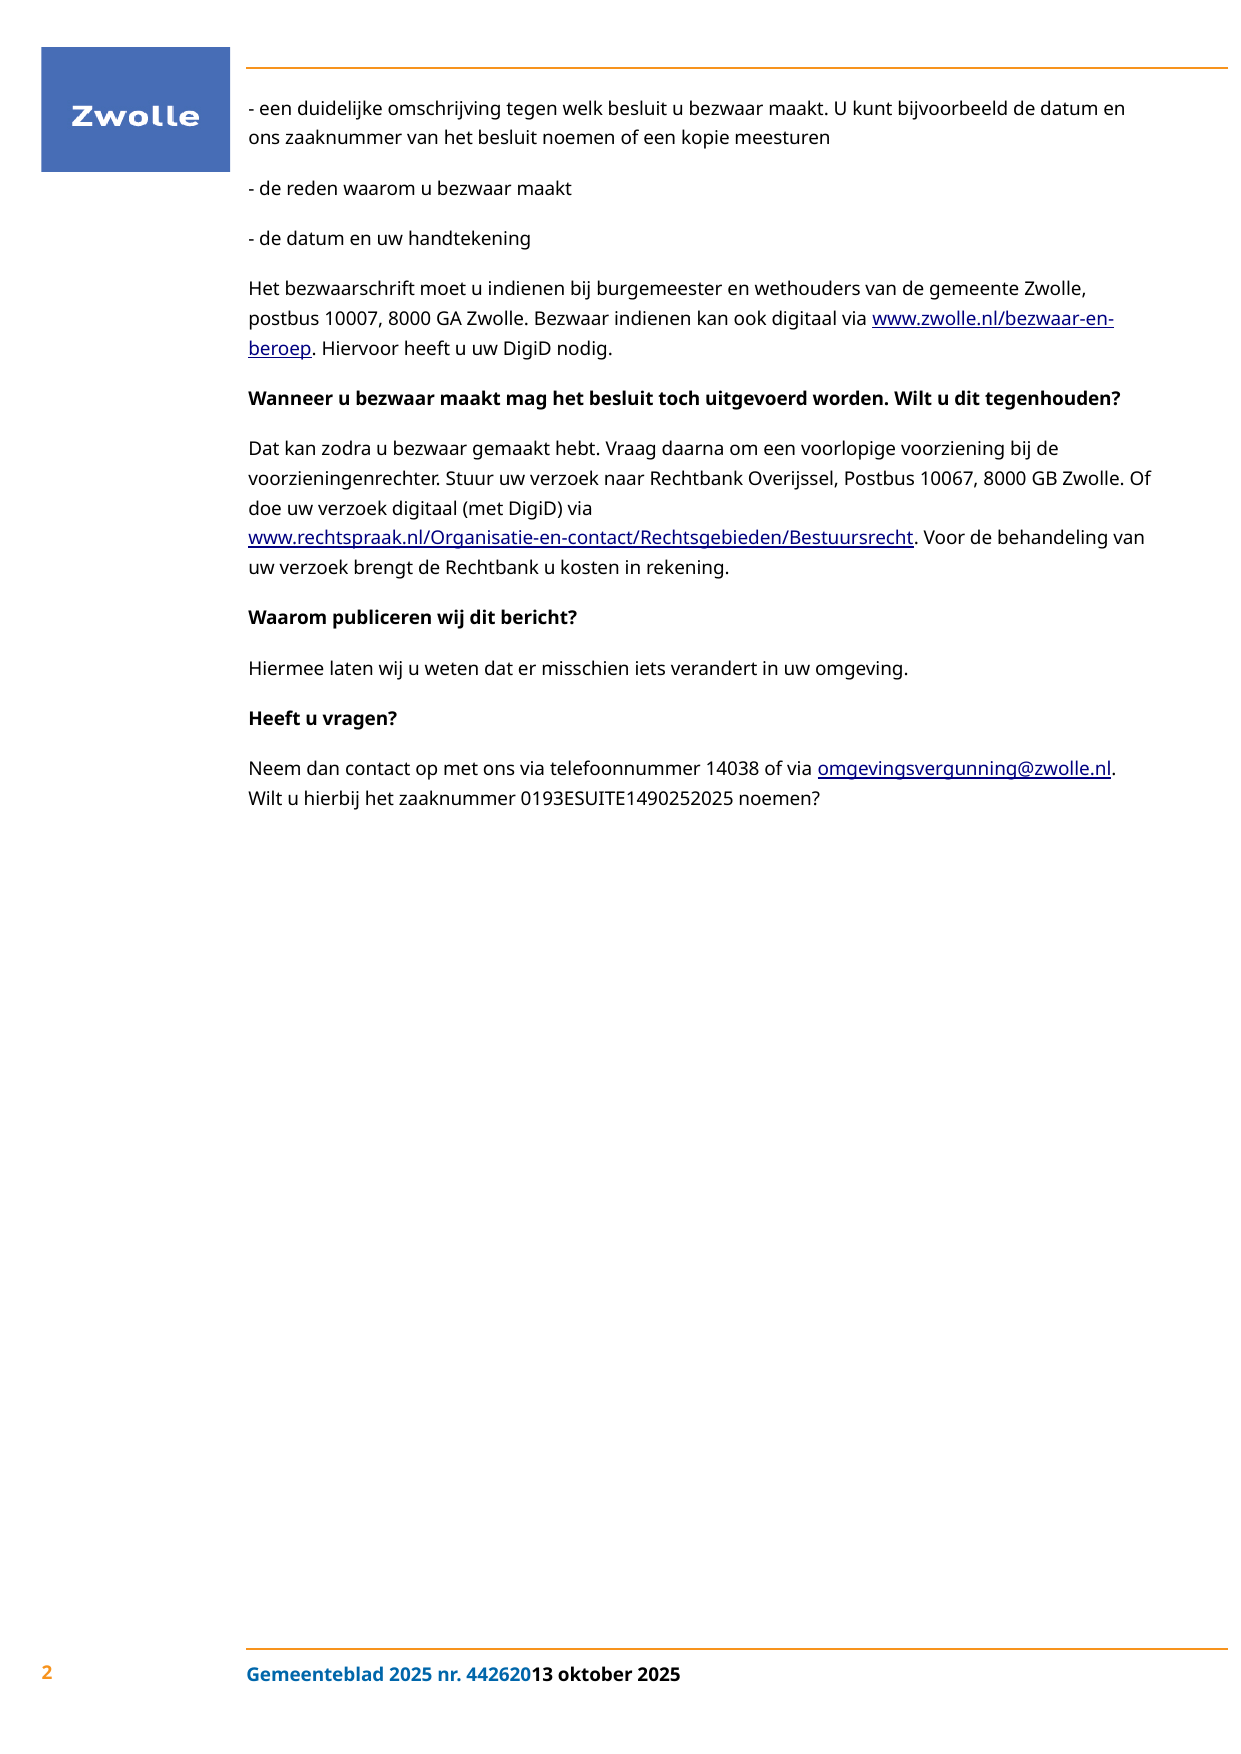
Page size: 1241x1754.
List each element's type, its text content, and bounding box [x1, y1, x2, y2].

text Heeft u vragen? [248, 705, 1152, 731]
text Wanneer u bezwaar maakt mag het besluit toch uitgevoerd worden. Wilt u dit tegenhouden? [248, 385, 1152, 411]
text Hiermee laten wij u weten dat er misschien iets verandert in uw omgeving. [248, 655, 1152, 681]
text Het bezwaarschrift moet u indienen bij burgemeester en wethouders van de gemeente Zwolle, postbus 10007, 8000 GA Zwolle. Bezwaar indienen kan ook digitaal via www.zwolle.nl/bezwaar-en-beroep. Hiervoor heeft u uw DigiD nodig. [248, 276, 1152, 361]
text - een duidelijke omschrijving tegen welk besluit u bezwaar maakt. U kunt bijvoorbeeld de datum en ons zaaknummer van het besluit noemen of een kopie meesturen [248, 95, 1152, 150]
text - de reden waarom u bezwaar maakt [248, 175, 1152, 201]
picture [41, 47, 231, 172]
text Neem dan contact op met ons via telefoonnummer 14038 of via omgevingsvergunning@zwolle.nl. Wilt u hierbij het zaaknummer 0193ESUITE1490252025 noemen? [248, 756, 1152, 811]
text - de datum en uw handtekening [248, 225, 1152, 251]
text Waarom publiceren wij dit bericht? [248, 604, 1152, 630]
text Dat kan zodra u bezwaar gemaakt hebt. Vraag daarna om een voorlopige voorziening bij de voorzieningenrechter. Stuur uw verzoek naar Rechtbank Overijssel, Postbus 10067, 8000 GB Zwolle. Of doe uw verzoek digitaal (met DigiD) via www.rechtspraak.nl/Organisatie-en-contact/Rechtsgebieden/Bestuursrecht. Voor de behandeling van uw verzoek brengt de Rechtbank u kosten in rekening. [248, 436, 1152, 580]
